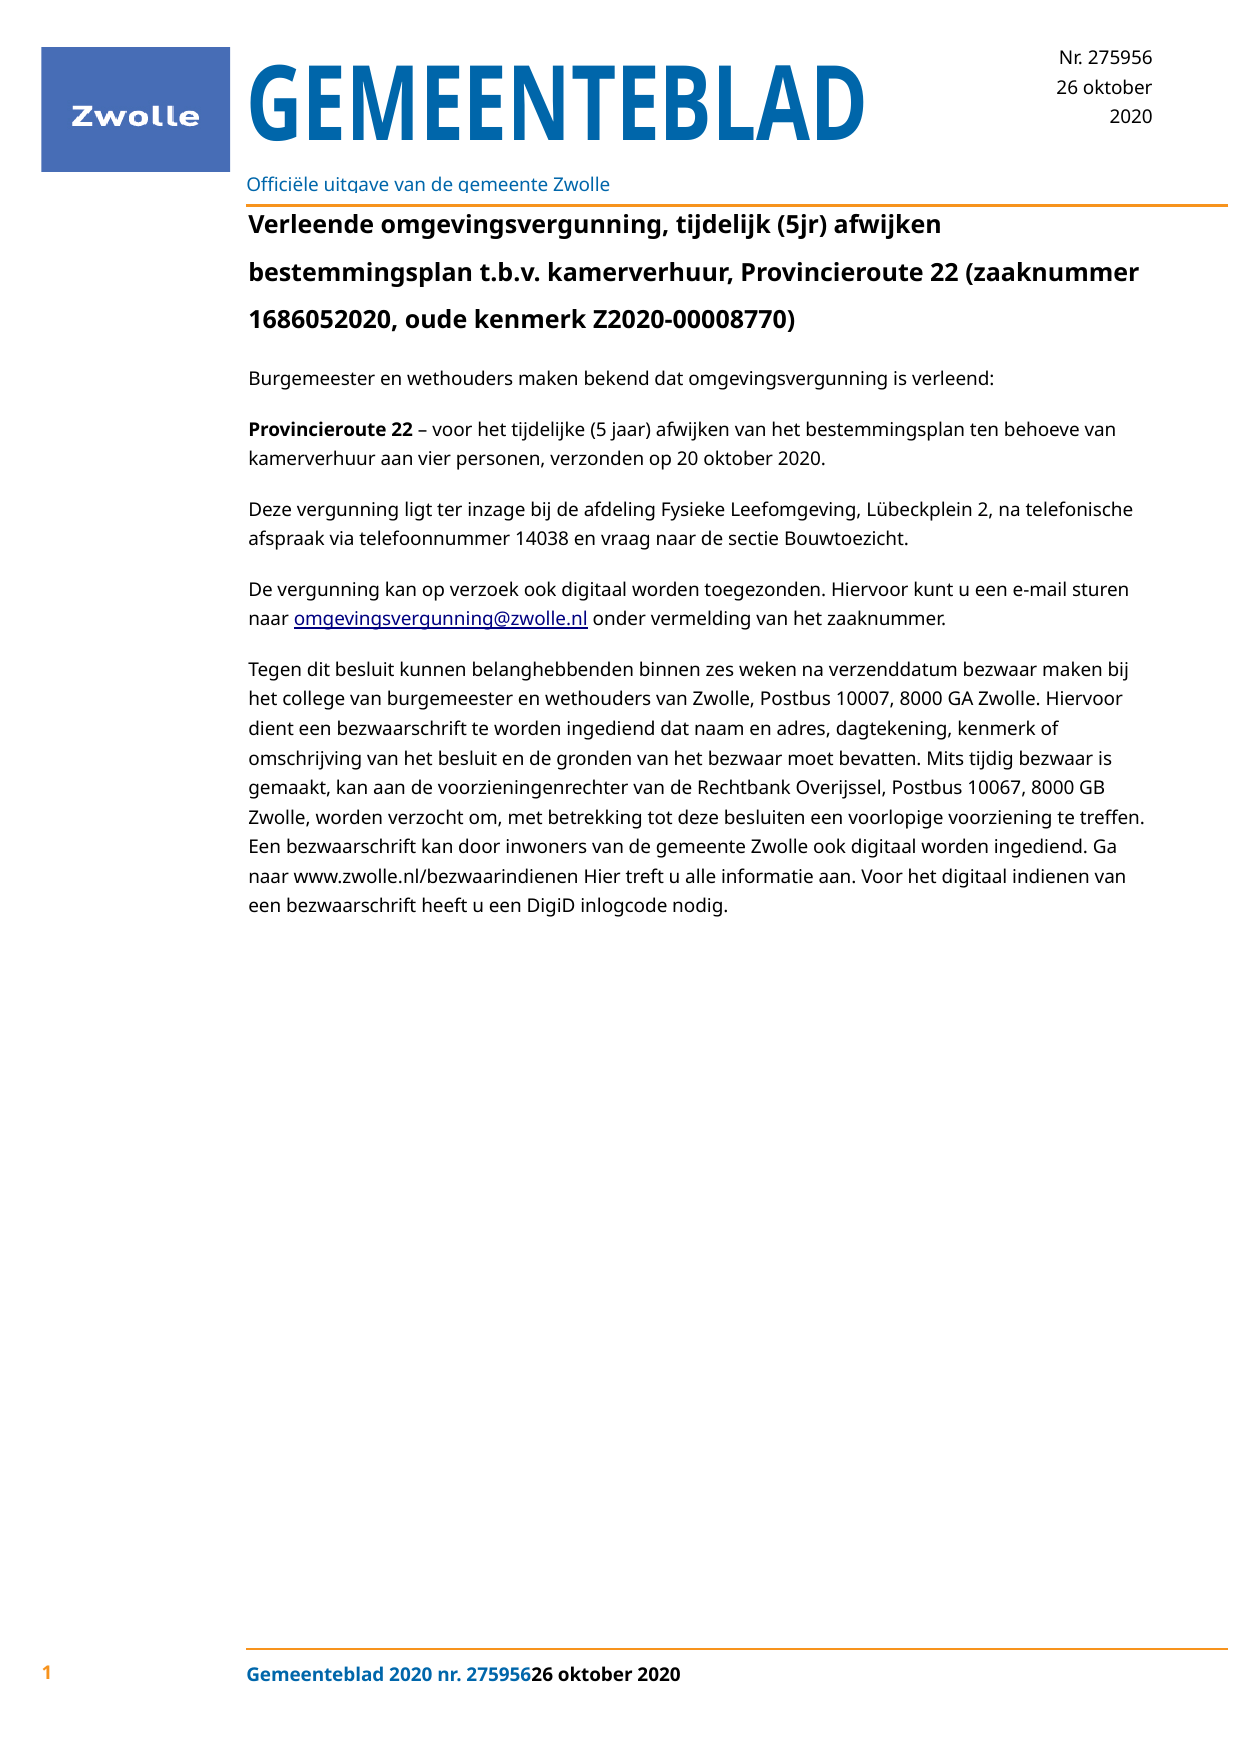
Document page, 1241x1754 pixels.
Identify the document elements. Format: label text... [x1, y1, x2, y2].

picture [41, 47, 231, 172]
text Verleende omgevingsvergunning, tijdelijk (5jr) afwijken bestemmingsplan t.b.v. kamerverhuur, Provincieroute 22 (zaaknummer 1686052020, oude kenmerk Z2020-00008770) [248, 207, 1152, 336]
text Deze vergunning ligt ter inzage bij de afdeling Fysieke Leefomgeving, Lübeckplein 2, na telefonische afspraak via telefoonnummer 14038 en vraag naar de sectie Bouwtoezicht. [248, 496, 1152, 551]
text Burgemeester en wethouders maken bekend dat omgevingsvergunning is verleend: [248, 366, 1152, 391]
text De vergunning kan op verzoek ook digitaal worden toegezonden. Hiervoor kunt u een e-mail sturen naar omgevingsvergunning@zwolle.nl onder vermelding van het zaaknummer. [248, 576, 1152, 631]
text Tegen dit besluit kunnen belanghebbenden binnen zes weken na verzenddatum bezwaar maken bij het college van burgemeester en wethouders van Zwolle, Postbus 10007, 8000 GA Zwolle. Hiervoor dient een bezwaarschrift te worden ingediend dat naam en adres, dagtekening, kenmerk of omschrijving van het besluit en de gronden van het bezwaar moet bevatten. Mits tijdig bezwaar is gemaakt, kan aan de voorzieningenrechter van de Rechtbank Overijssel, Postbus 10067, 8000 GB Zwolle, worden verzocht om, met betrekking tot deze besluiten een voorlopige voorziening te treffen. Een bezwaarschrift kan door inwoners van de gemeente Zwolle ook digitaal worden ingediend. Ga naar www.zwolle.nl/bezwaarindienen Hier treft u alle informatie aan. Voor het digitaal indienen van een bezwaarschrift heeft u een DigiD inlogcode nodig. [248, 656, 1152, 918]
text Provincieroute 22 – voor het tijdelijke (5 jaar) afwijken van het bestemmingsplan ten behoeve van kamerverhuur aan vier personen, verzonden op 20 oktober 2020. [248, 416, 1152, 471]
